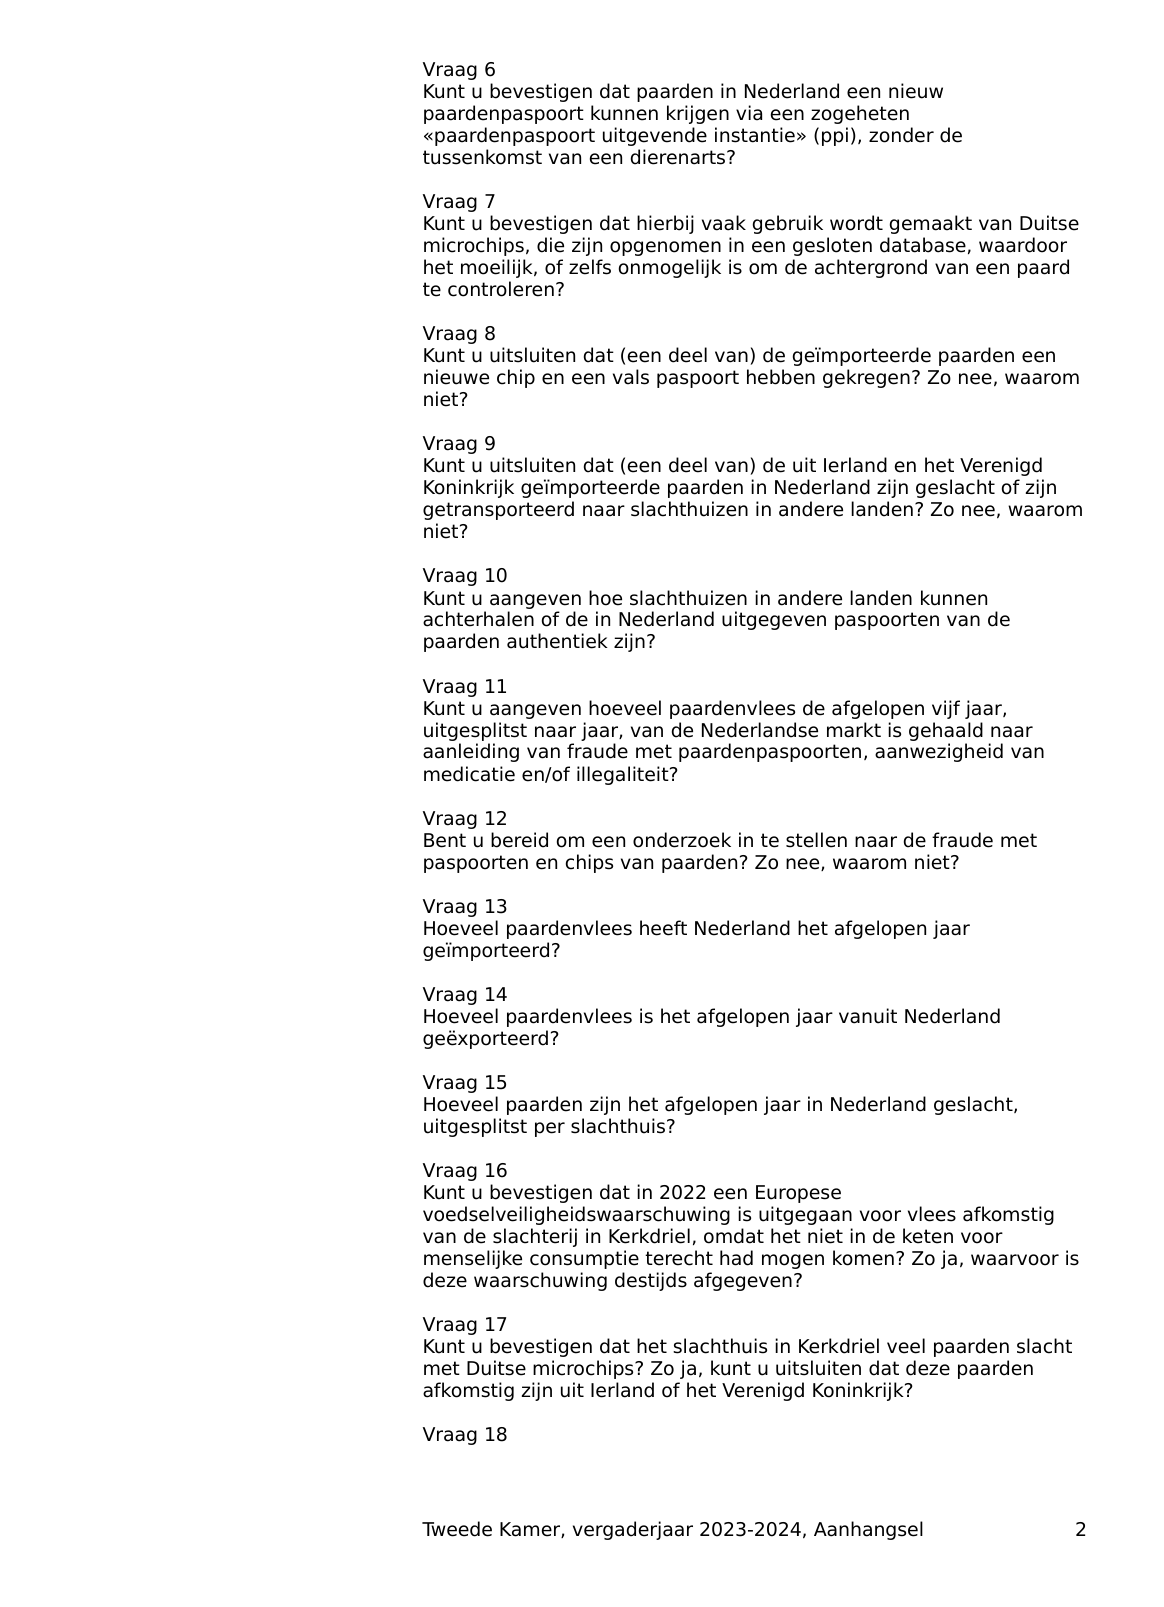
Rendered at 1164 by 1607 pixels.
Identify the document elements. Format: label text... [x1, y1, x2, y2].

text Hoeveel paardenvlees is het afgelopen jaar vanuit Nederland geëxporteerd? [422, 1006, 1087, 1050]
text Kunt u bevestigen dat hierbij vaak gebruik wordt gemaakt van Duitse microchips, die zijn opgenomen in een gesloten database, waardoor het moeilijk, of zelfs onmogelijk is om de achtergrond van een paard te controleren? [422, 213, 1087, 301]
text Kunt u bevestigen dat het slachthuis in Kerkdriel veel paarden slacht met Duitse microchips? Zo ja, kunt u uitsluiten dat deze paarden afkomstig zijn uit Ierland of het Verenigd Koninkrijk? [422, 1336, 1087, 1402]
text Vraag 14 [422, 984, 1087, 1006]
text Hoeveel paardenvlees heeft Nederland het afgelopen jaar geïmporteerd? [422, 918, 1087, 962]
text Vraag 7 [422, 191, 1087, 213]
text Bent u bereid om een onderzoek in te stellen naar de fraude met paspoorten en chips van paarden? Zo nee, waarom niet? [422, 829, 1087, 873]
text Kunt u uitsluiten dat (een deel van) de geïmporteerde paarden een nieuwe chip en een vals paspoort hebben gekregen? Zo nee, waarom niet? [422, 345, 1087, 411]
text Kunt u aangeven hoe slachthuizen in andere landen kunnen achterhalen of de in Nederland uitgegeven paspoorten van de paarden authentiek zijn? [422, 587, 1087, 653]
text Vraag 6 [422, 59, 1087, 81]
text Kunt u bevestigen dat paarden in Nederland een nieuw paardenpaspoort kunnen krijgen via een zogeheten «paardenpaspoort uitgevende instantie» (ppi), zonder de tussenkomst van een dierenarts? [422, 81, 1087, 169]
text Hoeveel paarden zijn het afgelopen jaar in Nederland geslacht, uitgesplitst per slachthuis? [422, 1094, 1087, 1138]
text Vraag 16 [422, 1160, 1087, 1182]
text Kunt u uitsluiten dat (een deel van) de uit Ierland en het Verenigd Koninkrijk geïmporteerde paarden in Nederland zijn geslacht of zijn getransporteerd naar slachthuizen in andere landen? Zo nee, waarom niet? [422, 455, 1087, 543]
text Vraag 9 [422, 433, 1087, 455]
text Vraag 13 [422, 896, 1087, 918]
text Vraag 10 [422, 565, 1087, 587]
text Vraag 11 [422, 676, 1087, 697]
text Vraag 15 [422, 1072, 1087, 1094]
text Vraag 8 [422, 323, 1087, 345]
text Vraag 17 [422, 1314, 1087, 1336]
text Kunt u aangeven hoeveel paardenvlees de afgelopen vijf jaar, uitgesplitst naar jaar, van de Nederlandse markt is gehaald naar aanleiding van fraude met paardenpaspoorten, aanwezigheid van medicatie en/of illegaliteit? [422, 697, 1087, 785]
text Vraag 12 [422, 808, 1087, 829]
text Vraag 18 [422, 1424, 1087, 1446]
text Kunt u bevestigen dat in 2022 een Europese voedselveiligheidswaarschuwing is uitgegaan voor vlees afkomstig van de slachterij in Kerkdriel, omdat het niet in de keten voor menselijke consumptie terecht had mogen komen? Zo ja, waarvoor is deze waarschuwing destijds afgegeven? [422, 1182, 1087, 1292]
